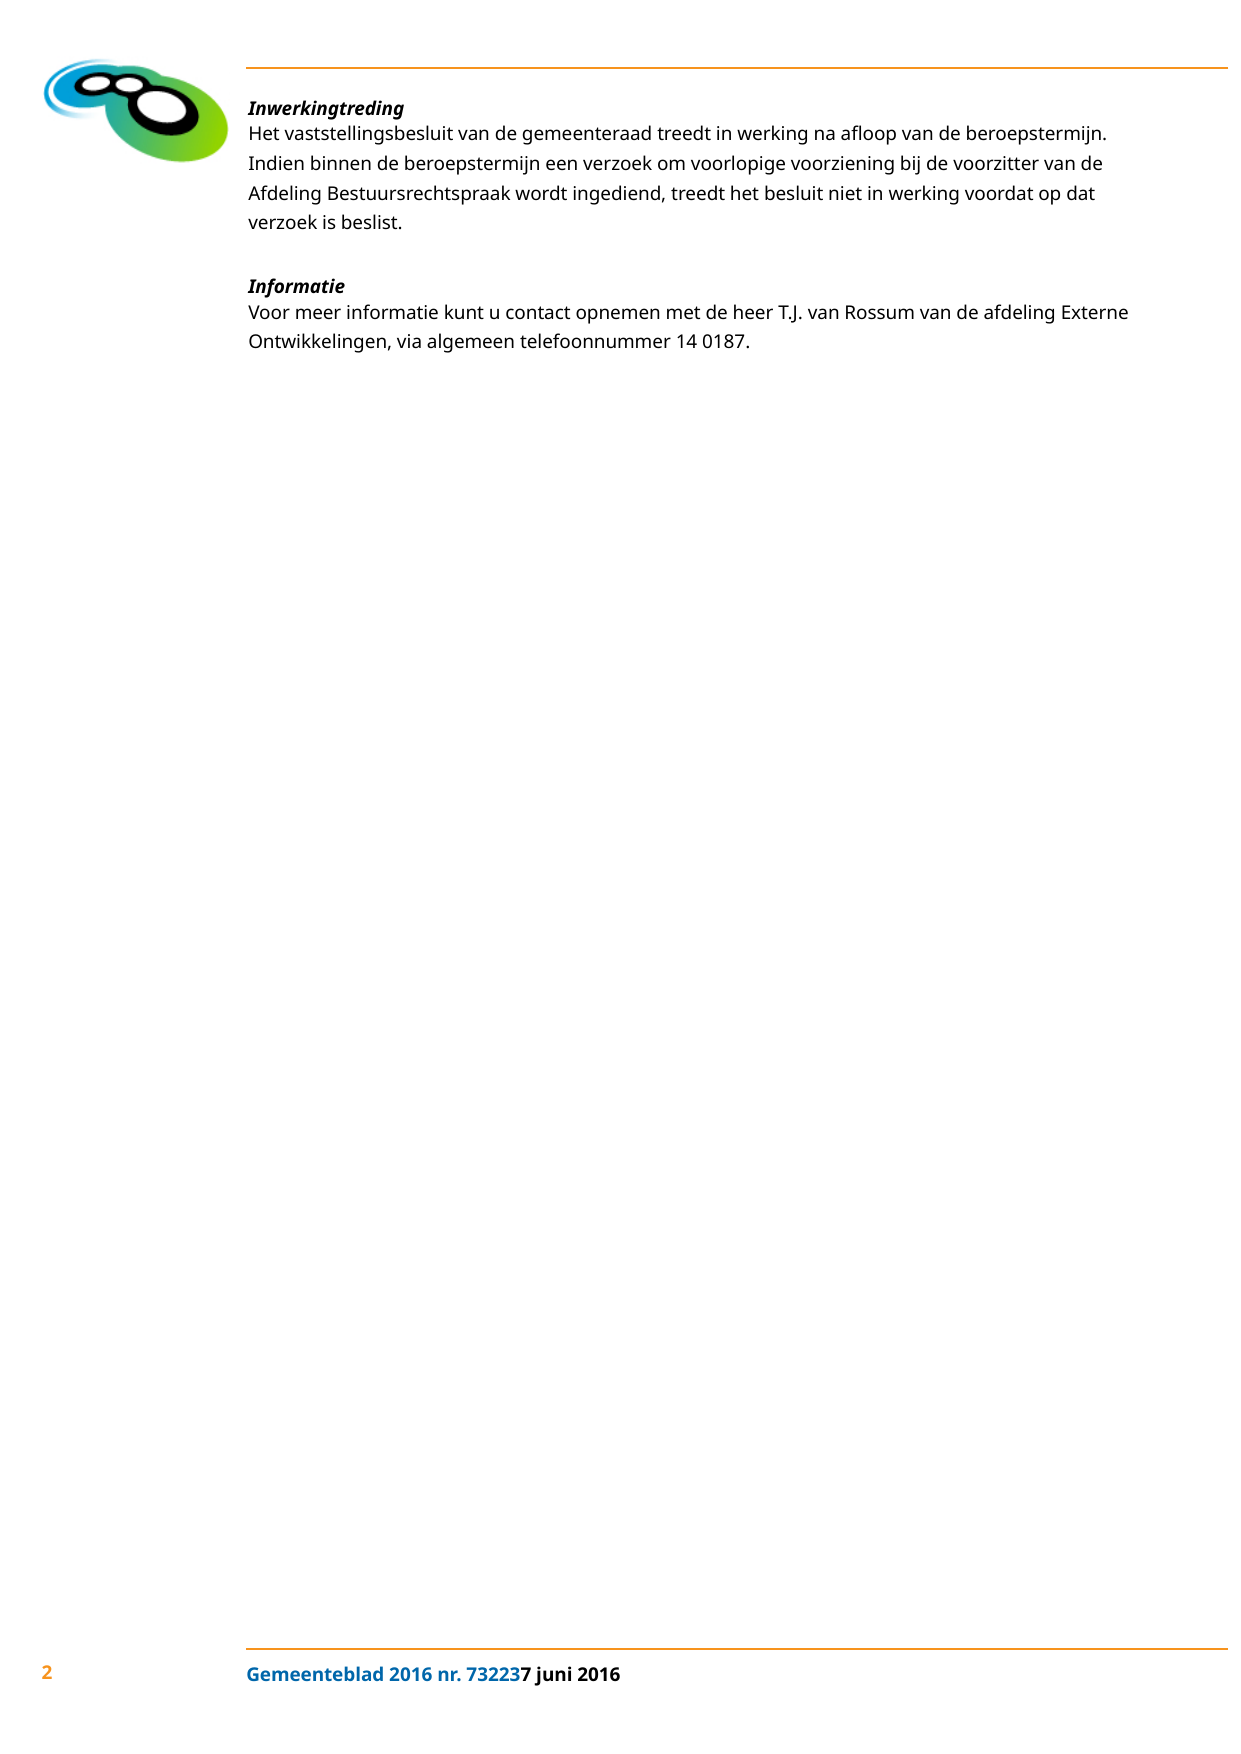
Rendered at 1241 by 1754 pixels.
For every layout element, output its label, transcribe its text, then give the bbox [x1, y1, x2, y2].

text Voor meer informatie kunt u contact opnemen met de heer T.J. van Rossum van de afdeling Externe Ontwikkelingen, via algemeen telefoonnummer 14 0187. [248, 299, 1152, 354]
text Informatie [248, 273, 1152, 299]
text Het vaststellingsbesluit van de gemeenteraad treedt in werking na afloop van de beroepstermijn. Indien binnen de beroepstermijn een verzoek om voorlopige voorziening bij de voorzitter van de Afdeling Bestuursrechtspraak wordt ingediend, treedt het besluit niet in werking voordat op dat verzoek is beslist. [248, 121, 1152, 235]
text Inwerkingtreding [248, 95, 1152, 121]
picture [41, 47, 231, 172]
